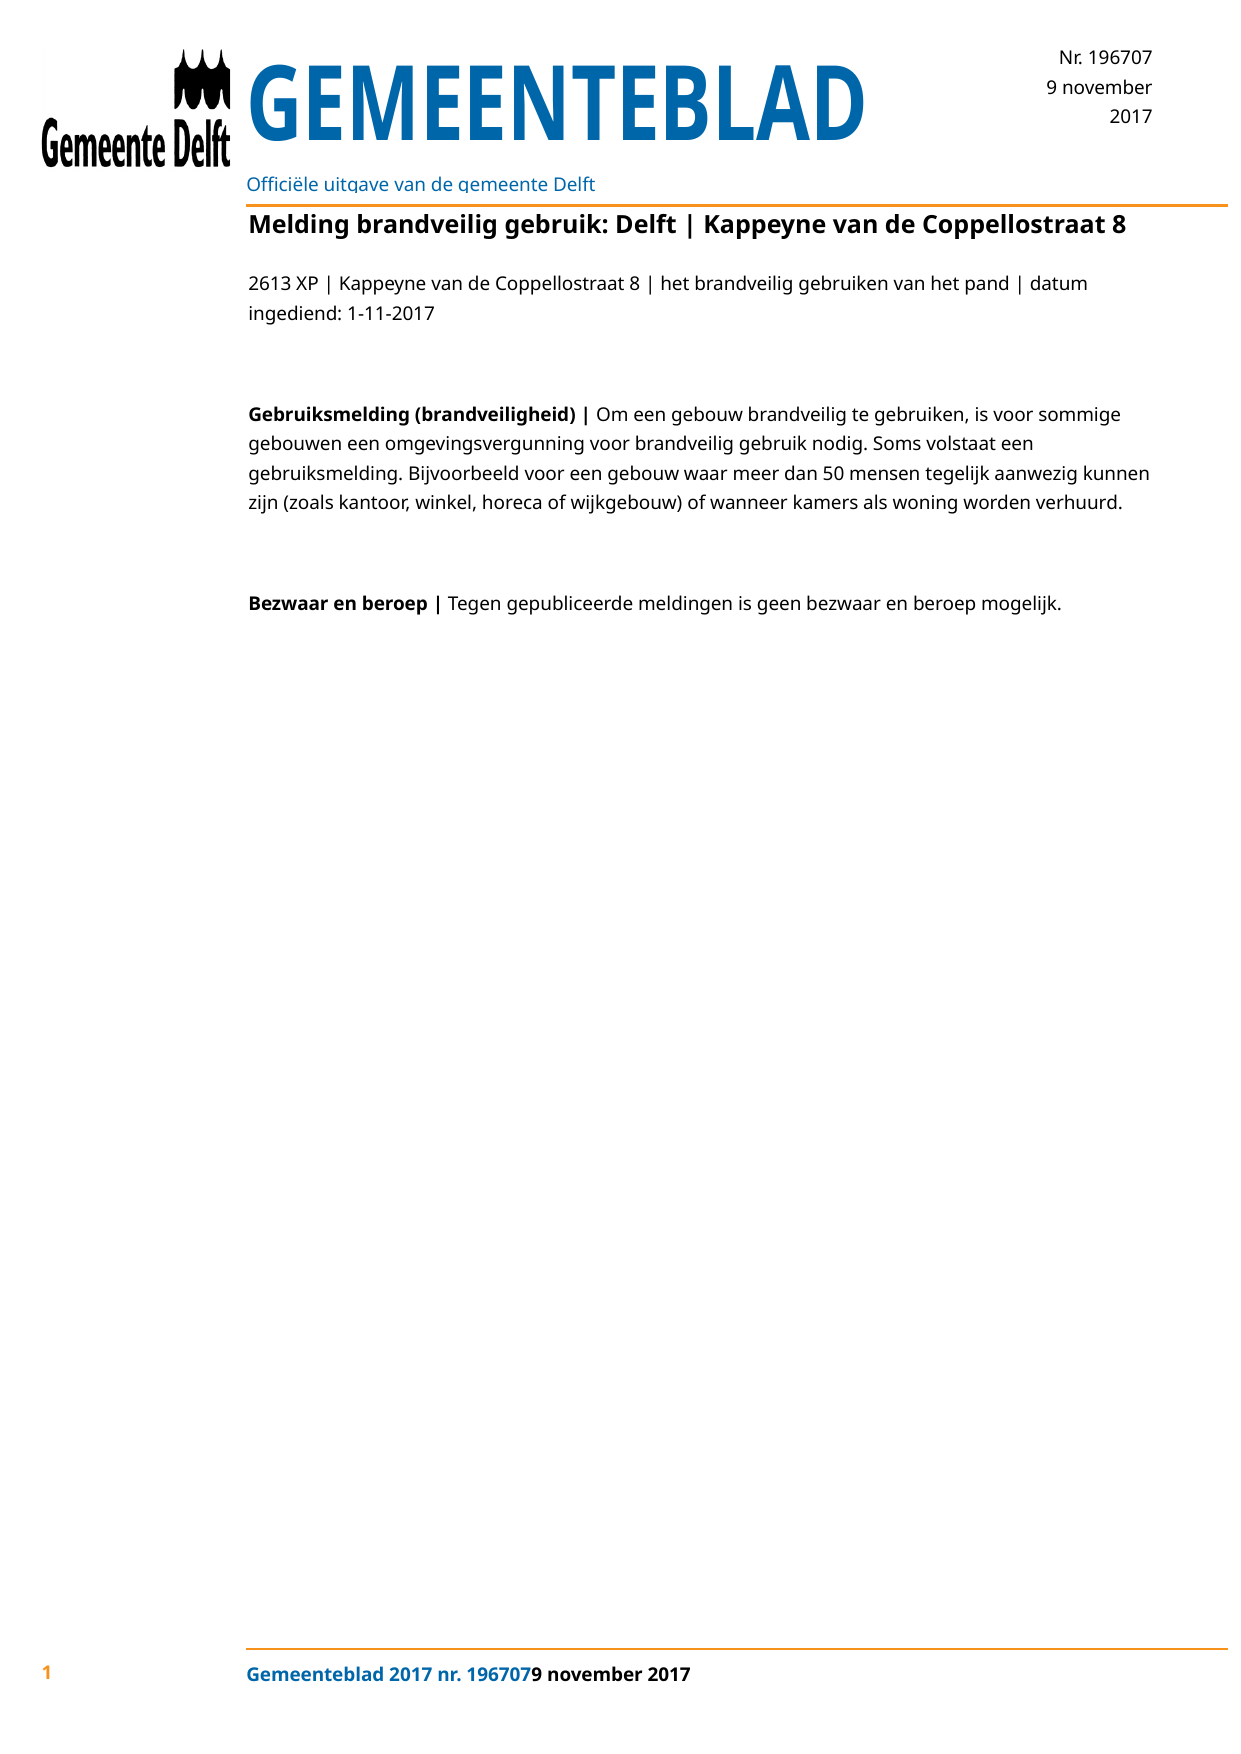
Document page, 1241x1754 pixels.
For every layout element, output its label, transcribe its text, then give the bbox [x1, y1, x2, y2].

text Gebruiksmelding (brandveiligheid) | Om een gebouw brandveilig te gebruiken, is voor sommige gebouwen een omgevingsvergunning voor brandveilig gebruik nodig. Soms volstaat een gebruiksmelding. Bijvoorbeeld voor een gebouw waar meer dan 50 mensen tegelijk aanwezig kunnen zijn (zoals kantoor, winkel, horeca of wijkgebouw) of wanneer kamers als woning worden verhuurd. [248, 401, 1152, 515]
text Melding brandveilig gebruik: Delft | Kappeyne van de Coppellostraat 8 [248, 207, 1152, 241]
text Bezwaar en beroep | Tegen gepubliceerde meldingen is geen bezwaar en beroep mogelijk. [248, 590, 1152, 616]
picture [41, 47, 231, 172]
text 2613 XP | Kappeyne van de Coppellostraat 8 | het brandveilig gebruiken van het pand | datum ingediend: 1-11-2017 [248, 270, 1152, 326]
